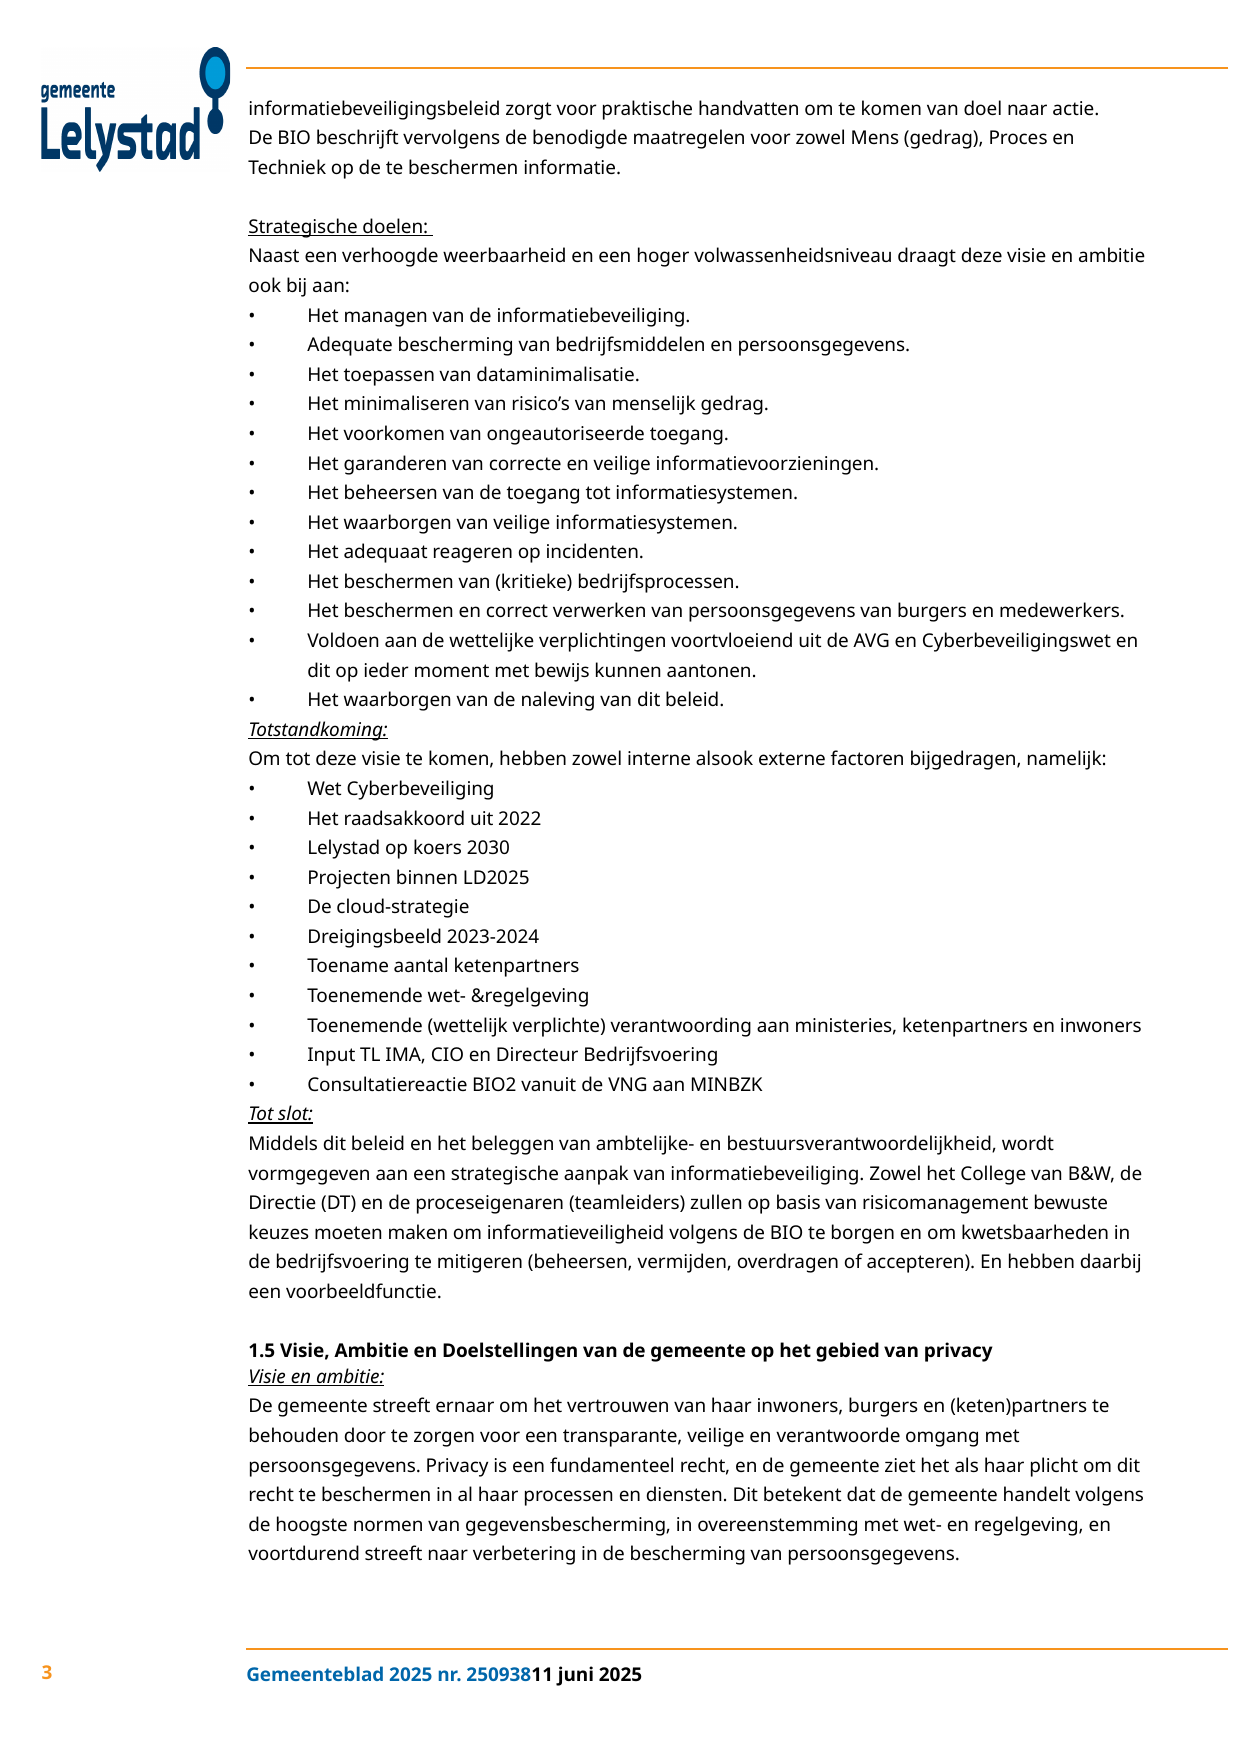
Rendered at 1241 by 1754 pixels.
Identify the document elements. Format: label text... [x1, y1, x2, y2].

list Wet Cyberbeveiliging [248, 775, 1152, 801]
list Het raadsakkoord uit 2022 [248, 805, 1152, 831]
list De cloud-strategie [248, 893, 1152, 919]
list Het managen van de informatiebeveiliging. [248, 302, 1152, 328]
text 1.5 Visie, Ambitie en Doelstellingen van de gemeente op het gebied van privacy [248, 1337, 1152, 1363]
text De BIO beschrijft vervolgens de benodigde maatregelen voor zowel Mens (gedrag), Proces en Techniek op de te beschermen informatie. [248, 124, 1152, 180]
list Input TL IMA, CIO en Directeur Bedrijfsvoering [248, 1041, 1152, 1067]
list Het beschermen van (kritieke) bedrijfsprocessen. [248, 568, 1152, 594]
list Adequate bescherming van bedrijfsmiddelen en persoonsgegevens. [248, 331, 1152, 357]
text De gemeente streeft ernaar om het vertrouwen van haar inwoners, burgers en (keten)partners te behouden door te zorgen voor een transparante, veilige en verantwoorde omgang met persoonsgegevens. Privacy is een fundamenteel recht, en de gemeente ziet het als haar plicht om dit recht te beschermen in al haar processen en diensten. Dit betekent dat de gemeente handelt volgens de hoogste normen van gegevensbescherming, in overeenstemming met wet- en regelgeving, en voortdurend streeft naar verbetering in de bescherming van persoonsgegevens. [248, 1393, 1152, 1566]
text Om tot deze visie te komen, hebben zowel interne alsook externe factoren bijgedragen, namelijk: [248, 746, 1152, 771]
picture [41, 47, 231, 172]
list Het waarborgen van veilige informatiesystemen. [248, 509, 1152, 535]
list Toename aantal ketenpartners [248, 953, 1152, 978]
text Visie en ambitie: [248, 1363, 1152, 1389]
list Het garanderen van correcte en veilige informatievoorzieningen. [248, 450, 1152, 476]
list Voldoen aan de wettelijke verplichtingen voortvloeiend uit de AVG en Cyberbeveiligingswet en dit op ieder moment met bewijs kunnen aantonen. [248, 627, 1152, 683]
list Dreigingsbeeld 2023-2024 [248, 923, 1152, 949]
list Het toepassen van dataminimalisatie. [248, 361, 1152, 387]
list Toenemende (wettelijk verplichte) verantwoording aan ministeries, ketenpartners en inwoners [248, 1012, 1152, 1038]
text Totstandkoming: [248, 716, 1152, 742]
list Het waarborgen van de naleving van dit beleid. [248, 686, 1152, 712]
list Het beschermen en correct verwerken van persoonsgegevens van burgers en medewerkers. [248, 598, 1152, 623]
text Tot slot: [248, 1101, 1152, 1126]
list Consultatiereactie BIO2 vanuit de VNG aan MINBZK [248, 1071, 1152, 1097]
list Het voorkomen van ongeautoriseerde toegang. [248, 420, 1152, 446]
list Projecten binnen LD2025 [248, 864, 1152, 890]
list Het minimaliseren van risico’s van menselijk gedrag. [248, 391, 1152, 416]
list Lelystad op koers 2030 [248, 834, 1152, 860]
text Strategische doelen: [248, 213, 1152, 239]
text Middels dit beleid en het beleggen van ambtelijke- en bestuursverantwoordelijkheid, wordt vormgegeven aan een strategische aanpak van informatiebeveiliging. Zowel het College van B&W, de Directie (DT) en de proceseigenaren (teamleiders) zullen op basis van risicomanagement bewuste keuzes moeten maken om informatieveiligheid volgens de BIO te borgen en om kwetsbaarheden in de bedrijfsvoering te mitigeren (beheersen, vermijden, overdragen of accepteren). En hebben daarbij een voorbeeldfunctie. [248, 1130, 1152, 1304]
text Naast een verhoogde weerbaarheid en een hoger volwassenheidsniveau draagt deze visie en ambitie ook bij aan: [248, 243, 1152, 298]
list Het beheersen van de toegang tot informatiesystemen. [248, 479, 1152, 505]
text informatiebeveiligingsbeleid zorgt voor praktische handvatten om te komen van doel naar actie. [248, 95, 1152, 121]
list Het adequaat reageren op incidenten. [248, 538, 1152, 564]
list Toenemende wet- &regelgeving [248, 982, 1152, 1008]
